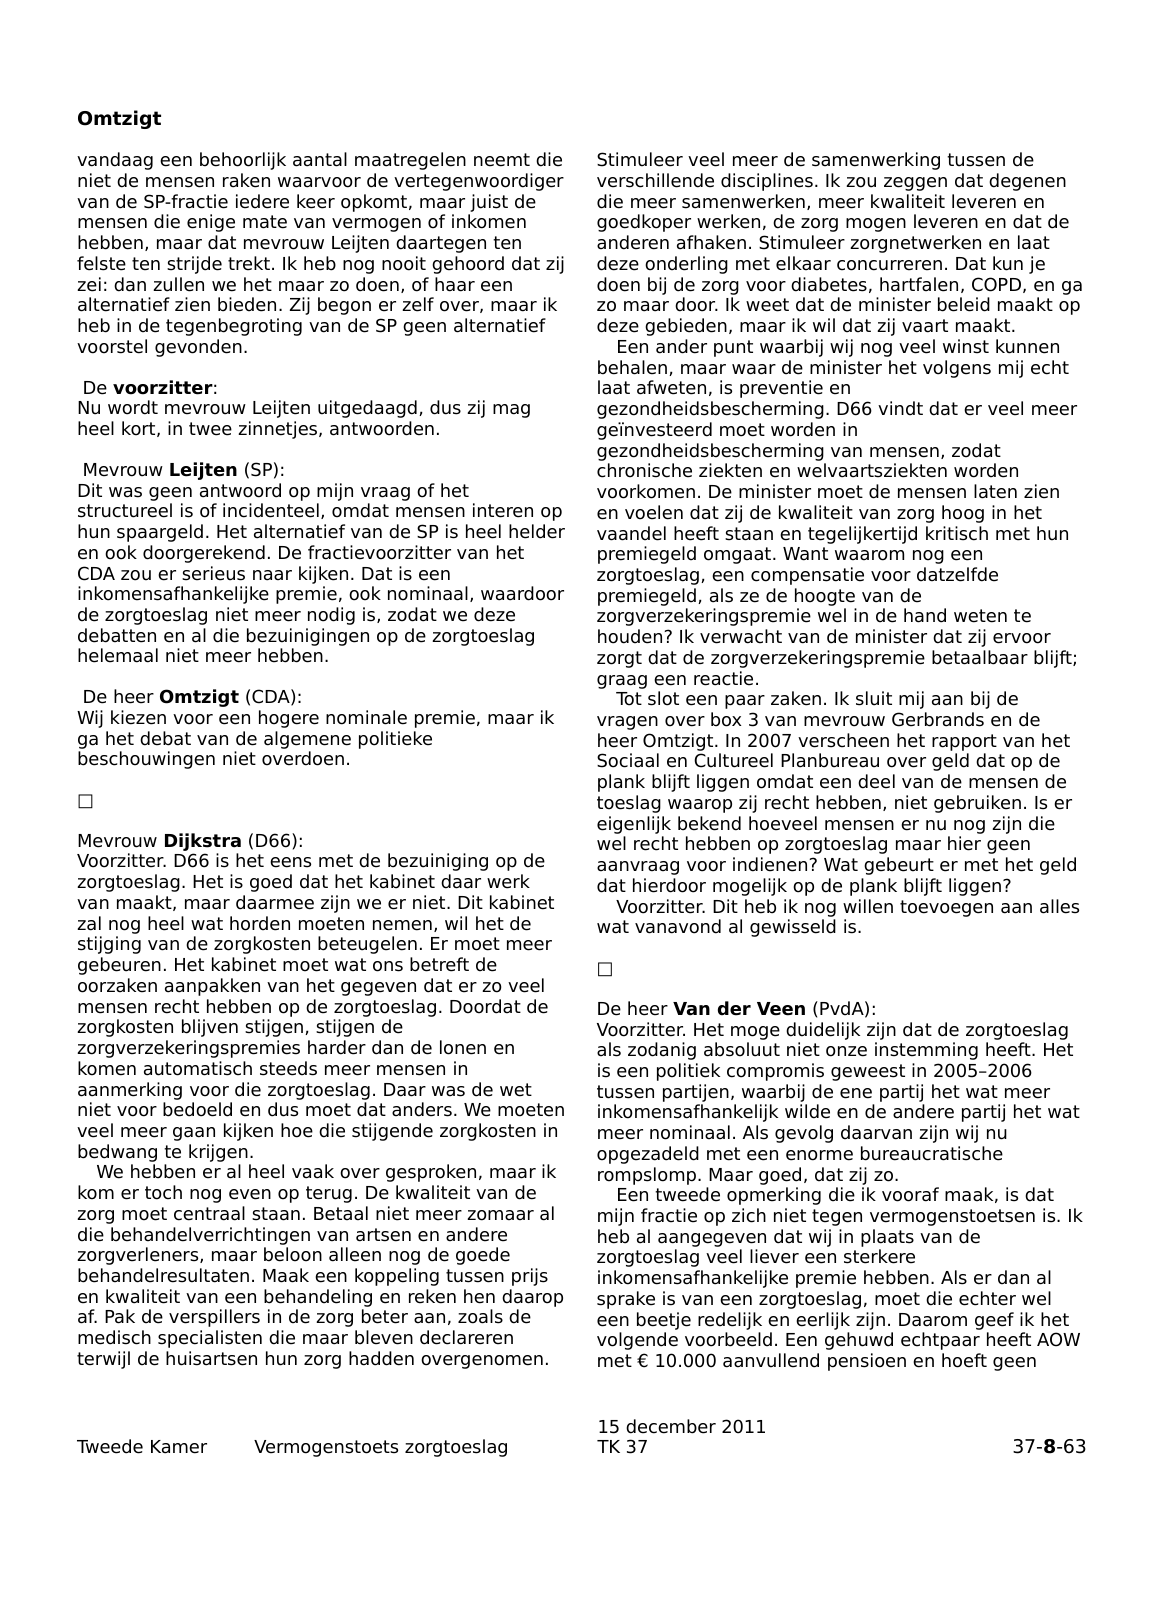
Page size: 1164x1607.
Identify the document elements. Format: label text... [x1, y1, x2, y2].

text Voorzitter. Het moge duidelijk zijn dat de zorgtoeslag als zodanig absoluut niet onze instemming heeft. Het is een politiek compromis geweest in 2005–2006 tussen partijen, waarbij de ene partij het wat meer inkomensafhankelijk wilde en de andere partij het wat meer nominaal. Als gevolg daarvan zijn wij nu opgezadeld met een enorme bureaucratische rompslomp. Maar goed, dat zij zo. [596, 1019, 1087, 1185]
text Dit was geen antwoord op mijn vraag of het structureel is of incidenteel, omdat mensen interen op hun spaargeld. Het alternatief van de SP is heel helder en ook doorgerekend. De fractievoorzitter van het CDA zou er serieus naar kijken. Dat is een inkomensafhankelijke premie, ook nominaal, waardoor de zorgtoeslag niet meer nodig is, zodat we deze debatten en al die bezuinigingen op de zorgtoeslag helemaal niet meer hebben. [77, 480, 567, 667]
text □ [596, 958, 1087, 979]
text De voorzitter: [77, 377, 567, 398]
text Voorzitter. Dit heb ik nog willen toevoegen aan alles wat vanavond al gewisseld is. [596, 896, 1087, 938]
text Nu wordt mevrouw Leijten uitgedaagd, dus zij mag heel kort, in twee zinnetjes, antwoorden. [77, 398, 567, 440]
text Mevrouw Dijkstra (D66): [77, 831, 567, 851]
text De heer Omtzigt (CDA): [77, 687, 567, 708]
text Stimuleer veel meer de samenwerking tussen de verschillende disciplines. Ik zou zeggen dat degenen die meer samenwerken, meer kwaliteit leveren en goedkoper werken, de zorg mogen leveren en dat de anderen afhaken. Stimuleer zorgnetwerken en laat deze onderling met elkaar concurreren. Dat kun je doen bij de zorg voor diabetes, hartfalen, COPD, en ga zo maar door. Ik weet dat de minister beleid maakt op deze gebieden, maar ik wil dat zij vaart maakt. [596, 150, 1087, 337]
text □ [77, 790, 567, 811]
text Tot slot een paar zaken. Ik sluit mij aan bij de vragen over box 3 van mevrouw Gerbrands en de heer Omtzigt. In 2007 verscheen het rapport van het Sociaal en Cultureel Planbureau over geld dat op de plank blijft liggen omdat een deel van de mensen de toeslag waarop zij recht hebben, niet gebruiken. Is er eigenlijk bekend hoeveel mensen er nu nog zijn die wel recht hebben op zorgtoeslag maar hier geen aanvraag voor indienen? Wat gebeurt er met het geld dat hierdoor mogelijk op de plank blijft liggen? [596, 689, 1087, 896]
text We hebben er al heel vaak over gesproken, maar ik kom er toch nog even op terug. De kwaliteit van de zorg moet centraal staan. Betaal niet meer zomaar al die behandelverrichtingen van artsen en andere zorgverleners, maar beloon alleen nog de goede behandelresultaten. Maak een koppeling tussen prijs en kwaliteit van een behandeling en reken hen daarop af. Pak de verspillers in de zorg beter aan, zoals de medisch specialisten die maar bleven declareren terwijl de huisartsen hun zorg hadden overgenomen. [77, 1162, 567, 1369]
text Mevrouw Leijten (SP): [77, 460, 567, 480]
text Voorzitter. D66 is het eens met de bezuiniging op de zorgtoeslag. Het is goed dat het kabinet daar werk van maakt, maar daarmee zijn we er niet. Dit kabinet zal nog heel wat horden moeten nemen, wil het de stijging van de zorgkosten beteugelen. Er moet meer gebeuren. Het kabinet moet wat ons betreft de oorzaken aanpakken van het gegeven dat er zo veel mensen recht hebben op de zorgtoeslag. Doordat de zorgkosten blijven stijgen, stijgen de zorgverzekeringspremies harder dan de lonen en komen automatisch steeds meer mensen in aanmerking voor die zorgtoeslag. Daar was de wet niet voor bedoeld en dus moet dat anders. We moeten veel meer gaan kijken hoe die stijgende zorgkosten in bedwang te krijgen. [77, 851, 567, 1162]
text De heer Van der Veen (PvdA): [596, 999, 1087, 1019]
text Een tweede opmerking die ik vooraf maak, is dat mijn fractie op zich niet tegen vermogenstoetsen is. Ik heb al aangegeven dat wij in plaats van de zorgtoeslag veel liever een sterkere inkomensafhankelijke premie hebben. Als er dan al sprake is van een zorgtoeslag, moet die echter wel een beetje redelijk en eerlijk zijn. Daarom geef ik het volgende voorbeeld. Een gehuwd echtpaar heeft AOW met € 10.000 aanvullend pensioen en hoeft geen [596, 1185, 1087, 1372]
text Wij kiezen voor een hogere nominale premie, maar ik ga het debat van de algemene politieke beschouwingen niet overdoen. [77, 708, 567, 770]
text vandaag een behoorlijk aantal maatregelen neemt die niet de mensen raken waarvoor de vertegenwoordiger van de SP-fractie iedere keer opkomt, maar juist de mensen die enige mate van vermogen of inkomen hebben, maar dat mevrouw Leijten daartegen ten felste ten strijde trekt. Ik heb nog nooit gehoord dat zij zei: dan zullen we het maar zo doen, of haar een alternatief zien bieden. Zij begon er zelf over, maar ik heb in de tegenbegroting van de SP geen alternatief voorstel gevonden. [77, 150, 567, 357]
text Een ander punt waarbij wij nog veel winst kunnen behalen, maar waar de minister het volgens mij echt laat afweten, is preventie en gezondheidsbescherming. D66 vindt dat er veel meer geïnvesteerd moet worden in gezondheidsbescherming van mensen, zodat chronische ziekten en welvaartsziekten worden voorkomen. De minister moet de mensen laten zien en voelen dat zij de kwaliteit van zorg hoog in het vaandel heeft staan en tegelijkertijd kritisch met hun premiegeld omgaat. Want waarom nog een zorgtoeslag, een compensatie voor datzelfde premiegeld, als ze de hoogte van de zorgverzekeringspremie wel in de hand weten te houden? Ik verwacht van de minister dat zij ervoor zorgt dat de zorgverzekeringspremie betaalbaar blijft; graag een reactie. [596, 337, 1087, 689]
